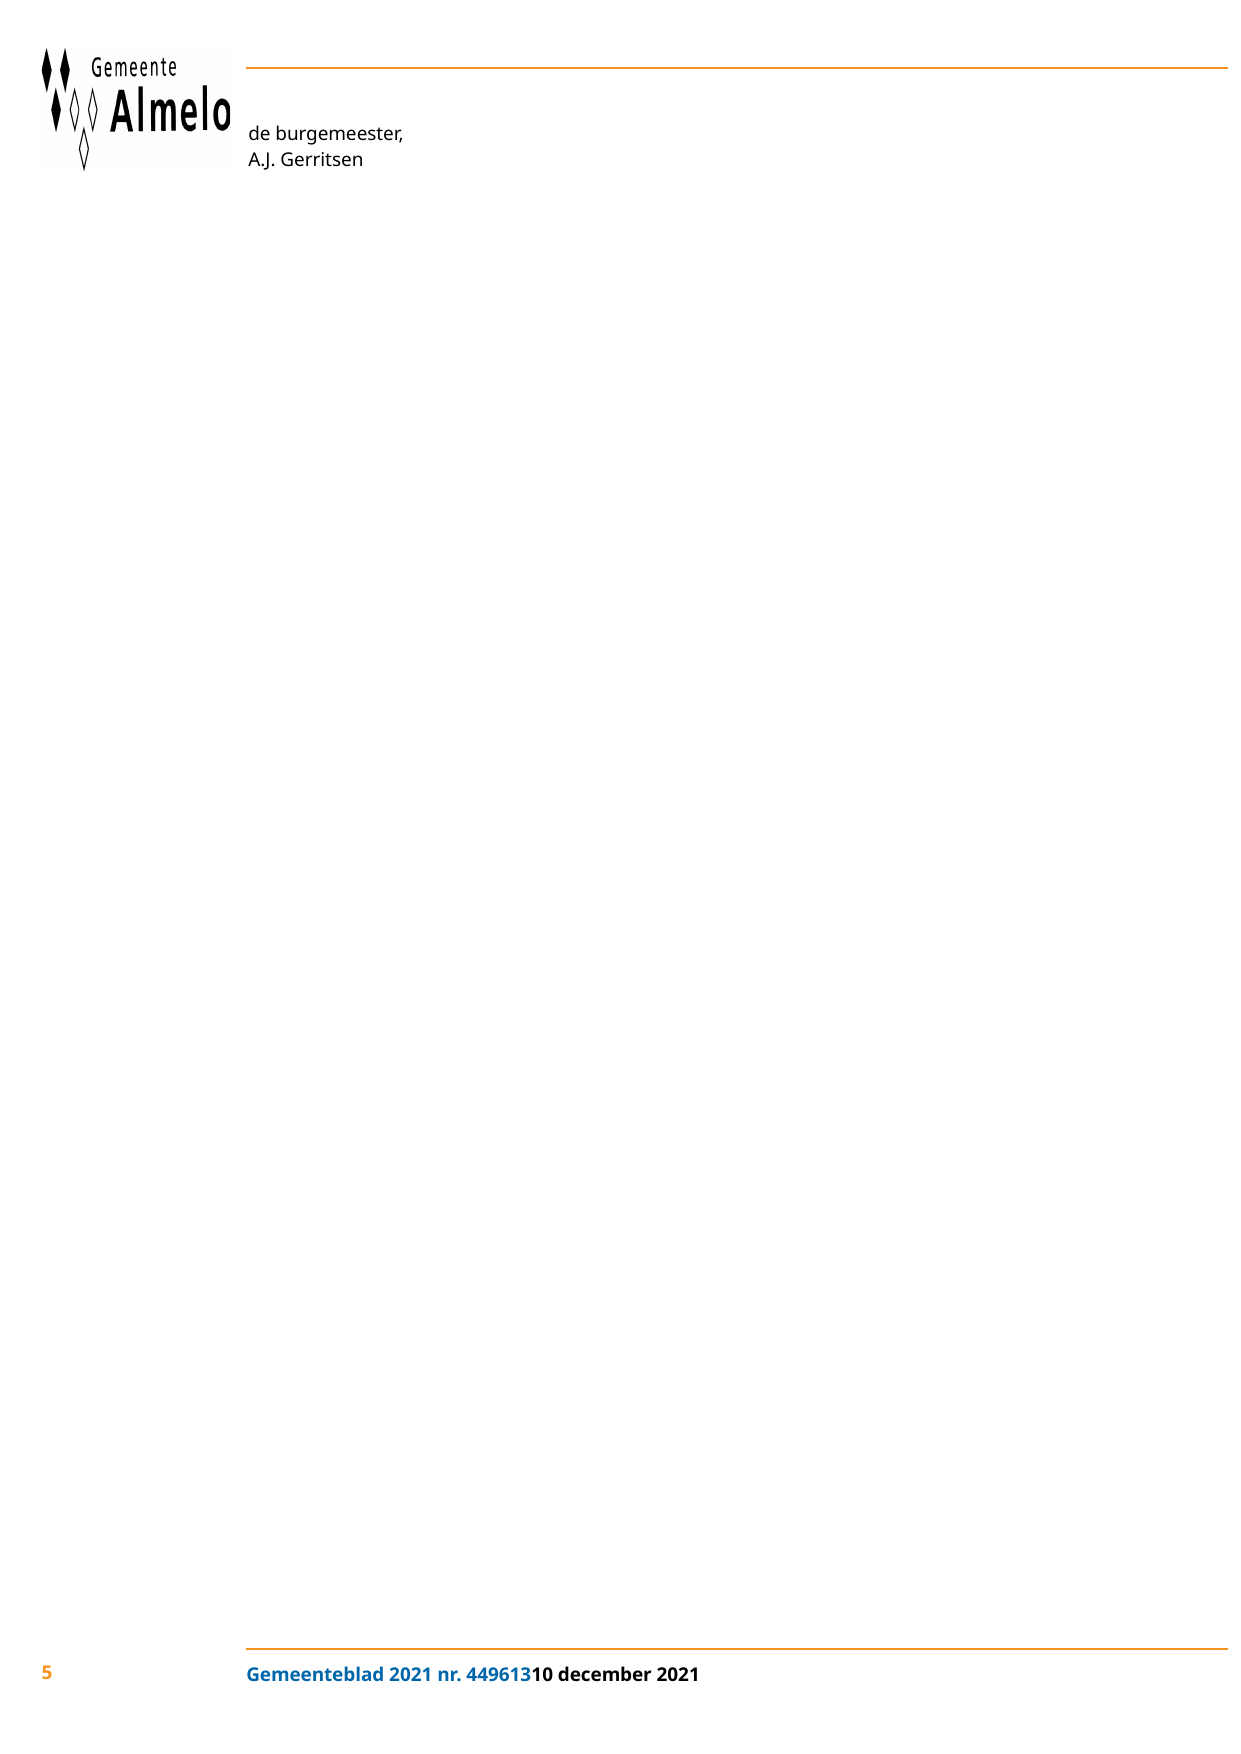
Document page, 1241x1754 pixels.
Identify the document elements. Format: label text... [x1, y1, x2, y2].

text A.J. Gerritsen [248, 146, 1152, 172]
text de burgemeester, [248, 121, 1152, 146]
picture [41, 47, 231, 172]
